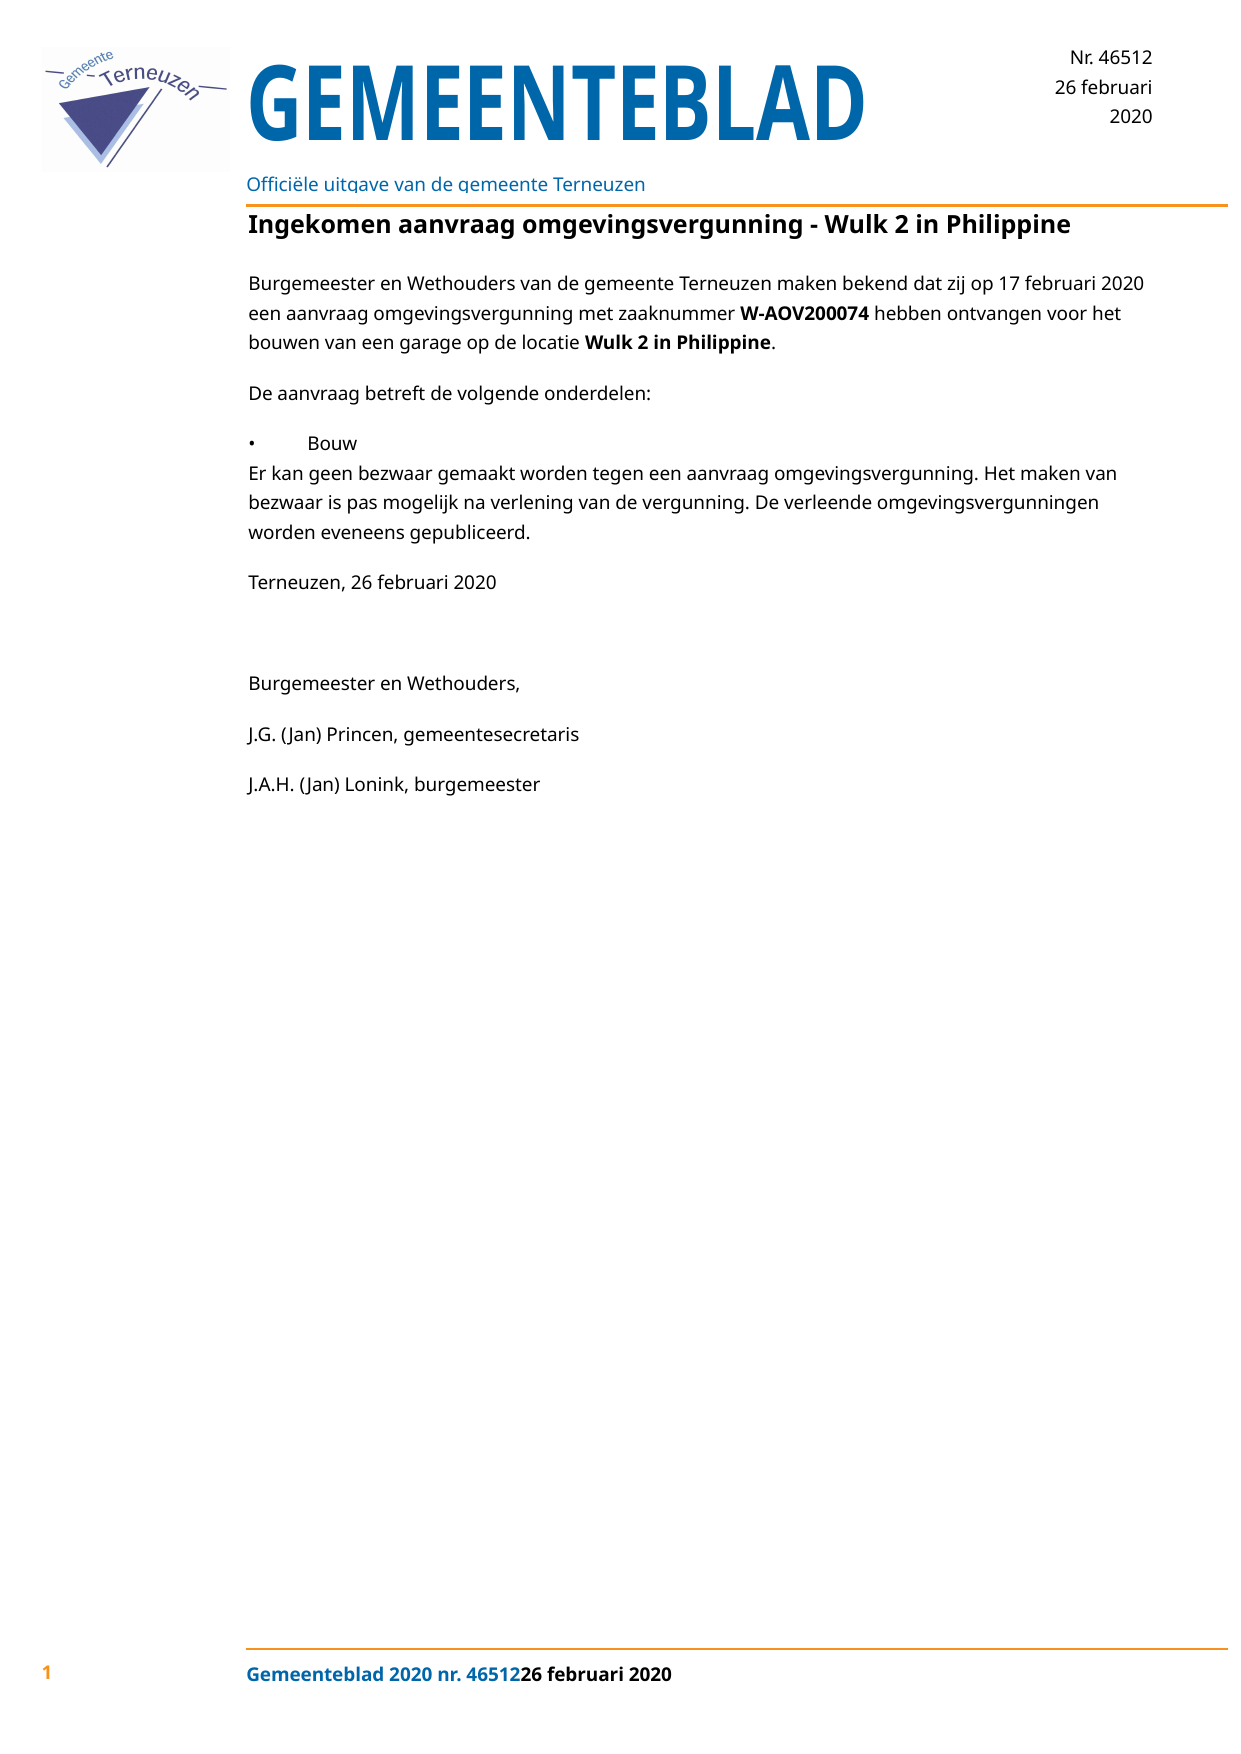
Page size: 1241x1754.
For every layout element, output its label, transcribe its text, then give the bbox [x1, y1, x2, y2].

text De aanvraag betreft de volgende onderdelen: [248, 380, 1152, 406]
text Ingekomen aanvraag omgevingsvergunning - Wulk 2 in Philippine [248, 207, 1152, 241]
text J.G. (Jan) Princen, gemeentesecretaris [248, 721, 1152, 746]
text Terneuzen, 26 februari 2020 [248, 569, 1152, 595]
list Bouw [248, 430, 1152, 456]
text Burgemeester en Wethouders, [248, 670, 1152, 696]
text J.A.H. (Jan) Lonink, burgemeester [248, 771, 1152, 797]
text Er kan geen bezwaar gemaakt worden tegen een aanvraag omgevingsvergunning. Het maken van bezwaar is pas mogelijk na verlening van de vergunning. De verleende omgevingsvergunningen worden eveneens gepubliceerd. [248, 460, 1152, 545]
picture [41, 47, 231, 172]
text Burgemeester en Wethouders van de gemeente Terneuzen maken bekend dat zij op 17 februari 2020 een aanvraag omgevingsvergunning met zaaknummer W-AOV200074 hebben ontvangen voor het bouwen van een garage op de locatie Wulk 2 in Philippine. [248, 270, 1152, 355]
